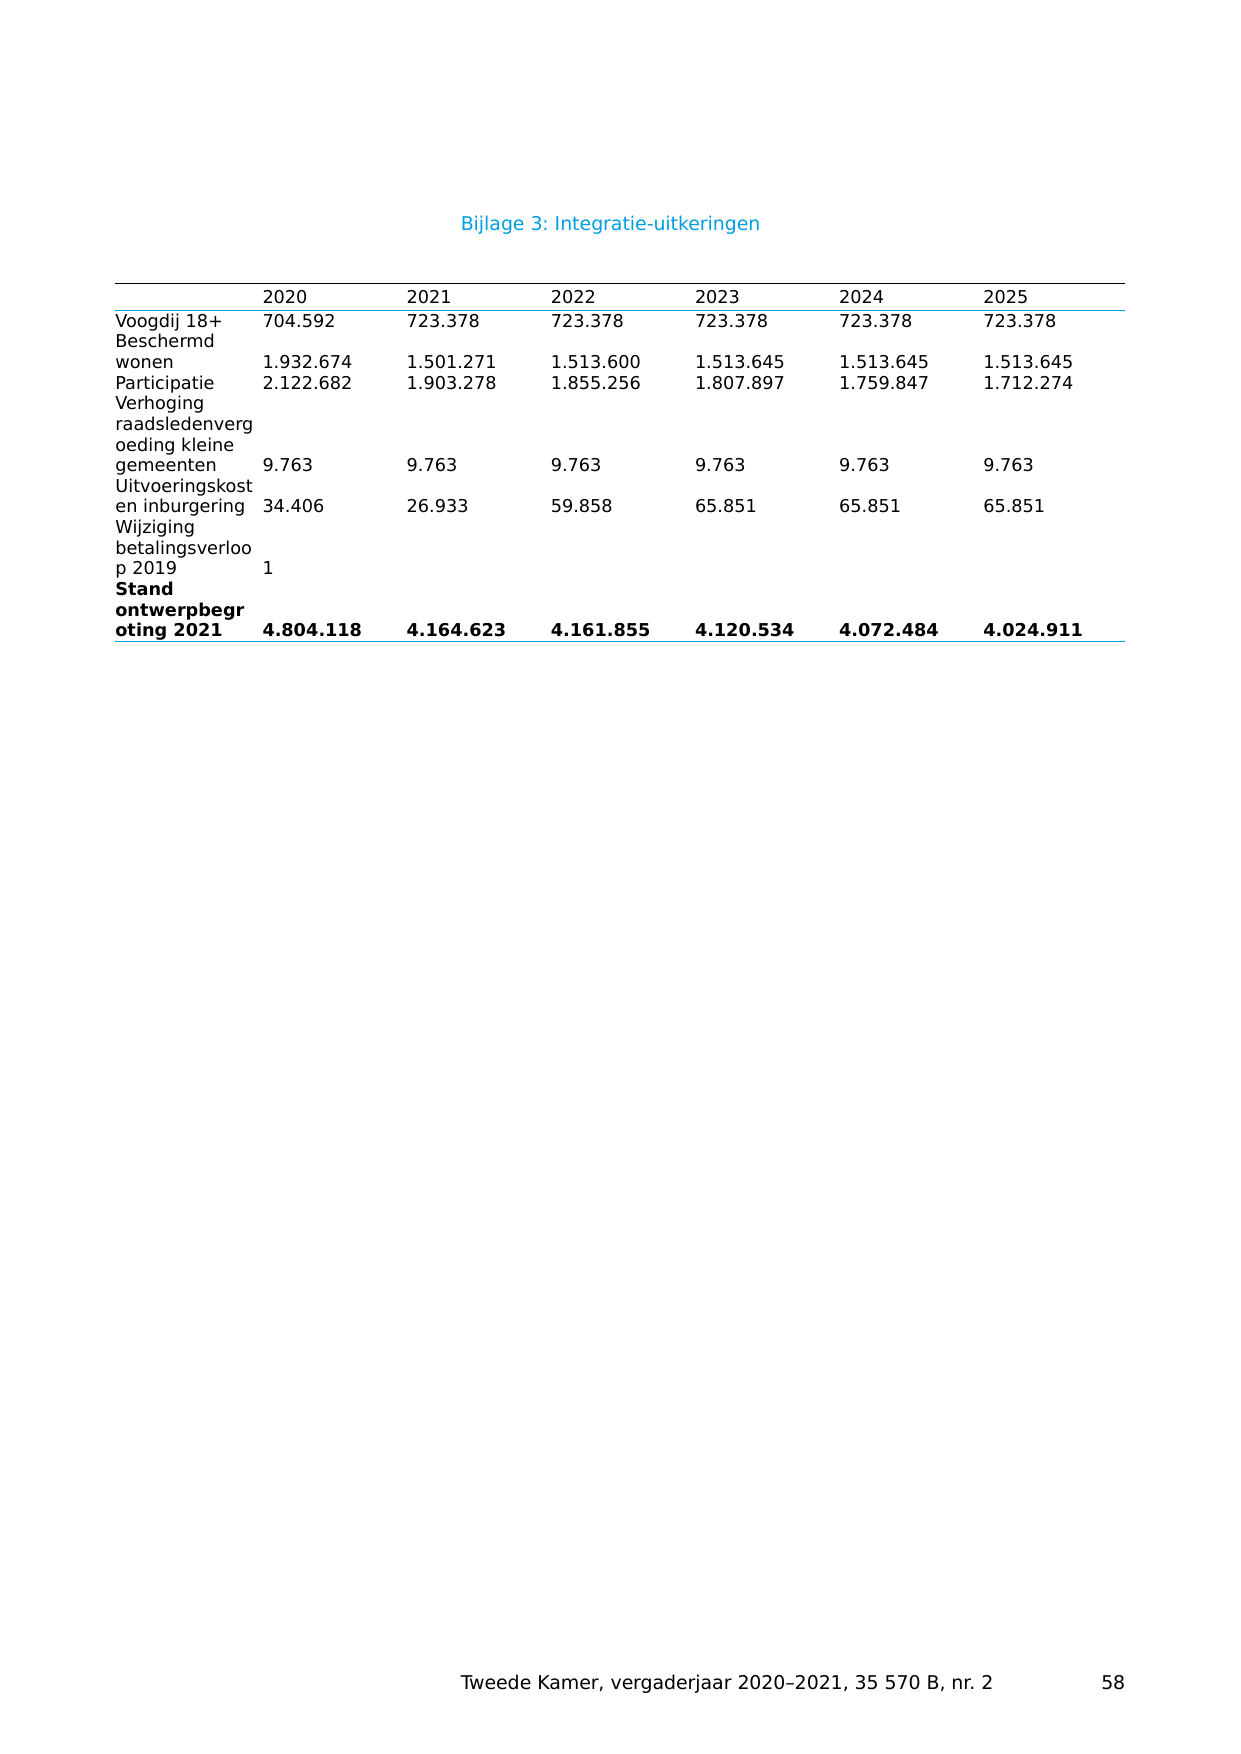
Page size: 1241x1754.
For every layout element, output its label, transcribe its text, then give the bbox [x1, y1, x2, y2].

table_cell 723.378 [404, 311, 548, 331]
table_cell Verhoging raadsledenvergoeding kleine gemeenten [115, 393, 259, 476]
table_cell 9.763 [692, 393, 836, 476]
table_cell 9.763 [836, 393, 980, 476]
table_cell 1.513.645 [836, 331, 980, 373]
table_cell 1.712.274 [980, 373, 1125, 393]
table_cell 723.378 [836, 311, 980, 331]
table_cell 9.763 [548, 393, 692, 476]
table_cell 1.855.256 [548, 373, 692, 393]
table_cell Wijziging betalingsverloop 2019 [115, 517, 259, 579]
table_cell 65.851 [980, 476, 1125, 517]
table_cell 1.501.271 [404, 331, 548, 373]
table_cell 1.903.278 [404, 373, 548, 393]
table_cell 9.763 [404, 393, 548, 476]
table_cell [980, 517, 1125, 579]
table_header Tabel 12 Integratie-uitkeringen (bedragen x € 1.000) [115, 258, 1125, 283]
table_cell 2020 [259, 284, 403, 310]
table_cell 1.932.674 [259, 331, 403, 373]
table_cell 4.804.118 [259, 579, 403, 641]
table_cell [404, 517, 548, 579]
table_cell 1.759.847 [836, 373, 980, 393]
table_cell 34.406 [259, 476, 403, 517]
table_cell 2025 [980, 284, 1125, 310]
table_cell 4.164.623 [404, 579, 548, 641]
table_cell [836, 517, 980, 579]
table_cell 1.513.645 [692, 331, 836, 373]
table_cell Beschermd wonen [115, 331, 259, 373]
table_cell Stand ontwerpbegroting 2021 [115, 579, 259, 641]
table_cell Voogdij 18+ [115, 311, 259, 331]
table_cell 1.807.897 [692, 373, 836, 393]
table_cell 59.858 [548, 476, 692, 517]
table_cell 2021 [404, 284, 548, 310]
table_cell [548, 517, 692, 579]
table_cell 723.378 [548, 311, 692, 331]
table_cell 65.851 [692, 476, 836, 517]
table_cell 4.024.911 [980, 579, 1125, 641]
table_cell 1.513.645 [980, 331, 1125, 373]
table_cell 1.513.600 [548, 331, 692, 373]
table_cell 2024 [836, 284, 980, 310]
table_cell Participatie [115, 373, 259, 393]
table_cell Uitvoeringskosten inburgering [115, 476, 259, 517]
table_cell 4.120.534 [692, 579, 836, 641]
table_cell 2023 [692, 284, 836, 310]
table_cell 26.933 [404, 476, 548, 517]
table_cell 4.072.484 [836, 579, 980, 641]
table_cell 65.851 [836, 476, 980, 517]
table_cell [115, 284, 259, 310]
table_cell 723.378 [980, 311, 1125, 331]
title Bijlage 3: Integratie-uitkeringen [461, 213, 1125, 235]
table_cell 704.592 [259, 311, 403, 331]
table_cell 2022 [548, 284, 692, 310]
table_cell 9.763 [259, 393, 403, 476]
table_cell 9.763 [980, 393, 1125, 476]
table_cell 1 [259, 517, 403, 579]
table_cell [692, 517, 836, 579]
table_cell 2.122.682 [259, 373, 403, 393]
table_cell 723.378 [692, 311, 836, 331]
table_cell 4.161.855 [548, 579, 692, 641]
